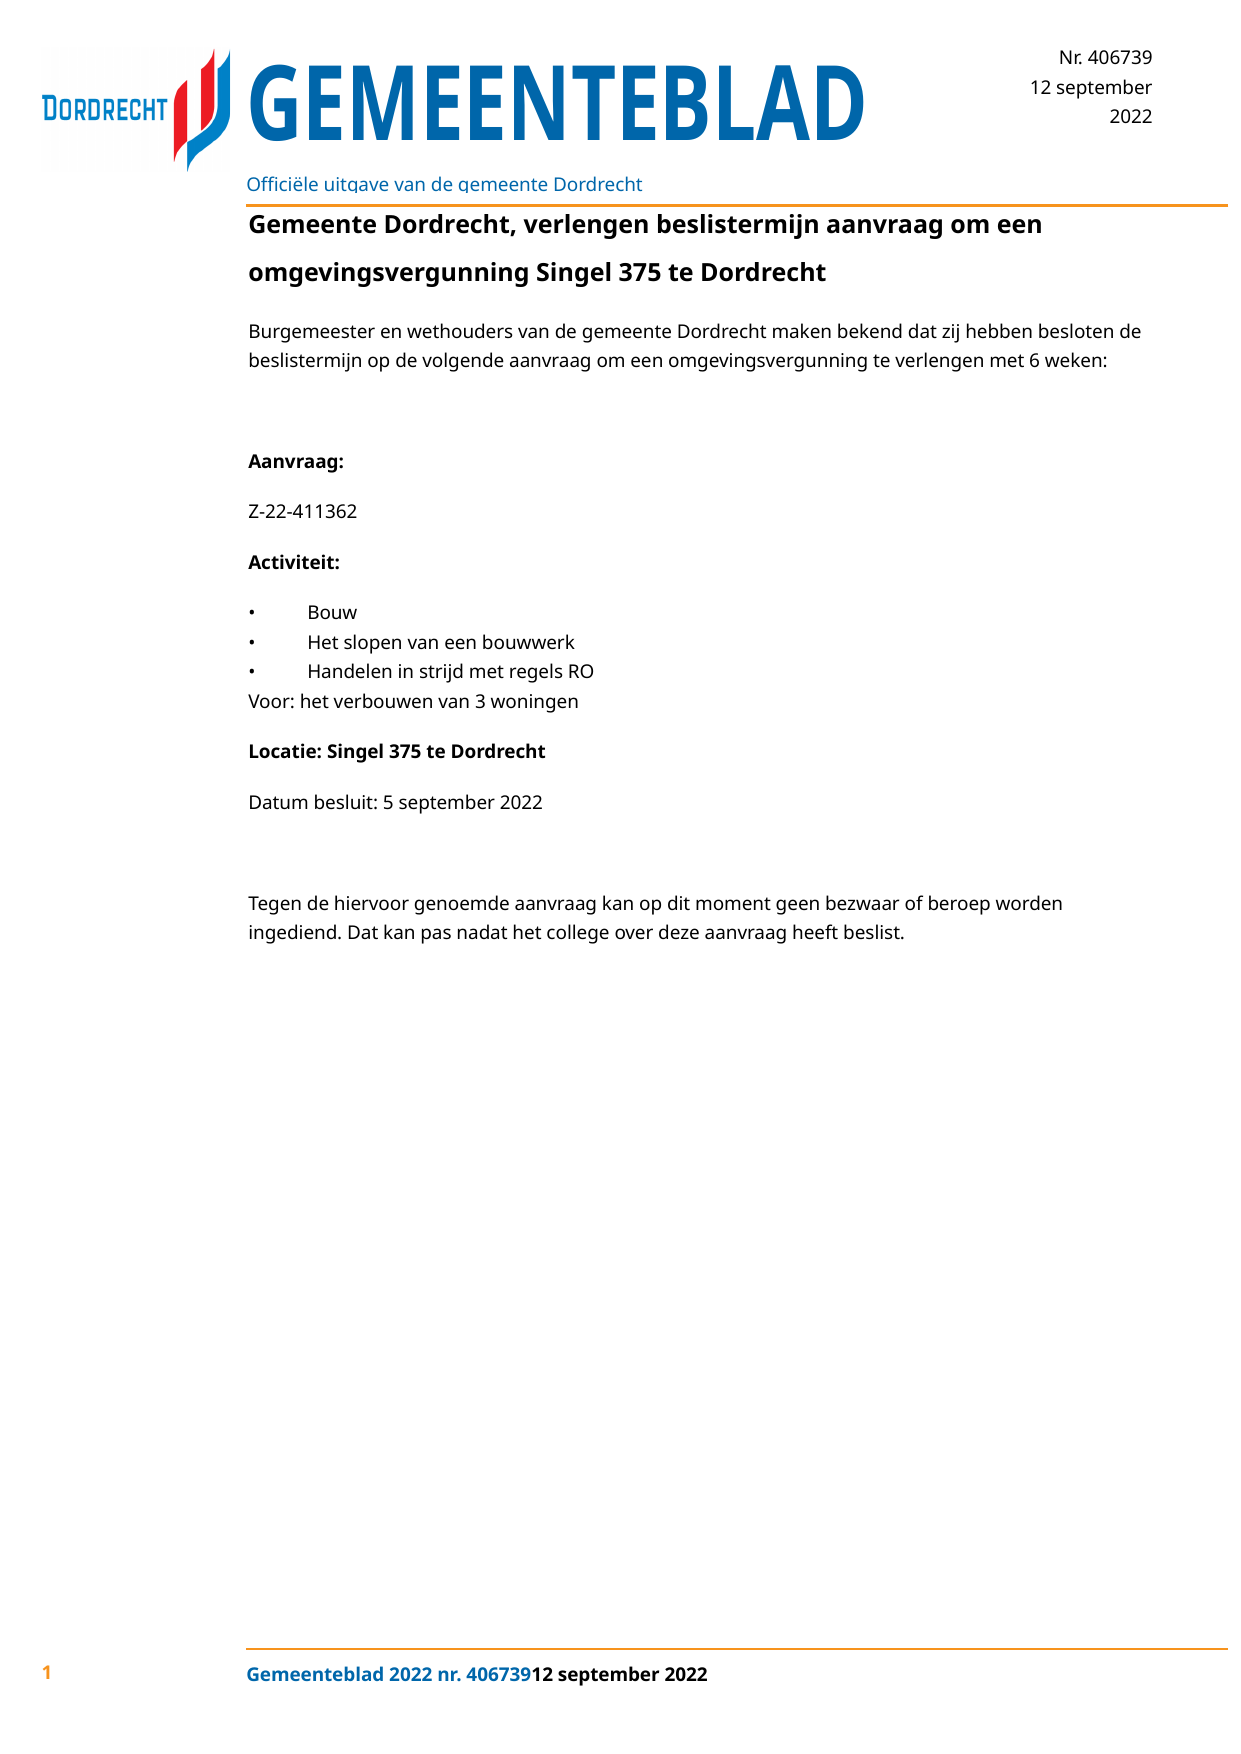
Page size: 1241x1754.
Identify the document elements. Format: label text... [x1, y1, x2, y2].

text Aanvraag: [248, 448, 1152, 474]
list Het slopen van een bouwwerk [248, 629, 1152, 655]
text Tegen de hiervoor genoemde aanvraag kan op dit moment geen bezwaar of beroep worden ingediend. Dat kan pas nadat het college over deze aanvraag heeft beslist. [248, 890, 1152, 945]
list Handelen in strijd met regels RO [248, 659, 1152, 684]
text Voor: het verbouwen van 3 woningen [248, 688, 1152, 714]
text Burgemeester en wethouders van de gemeente Dordrecht maken bekend dat zij hebben besloten de beslistermijn op de volgende aanvraag om een omgevingsvergunning te verlengen met 6 weken: [248, 318, 1152, 373]
list Bouw [248, 599, 1152, 625]
text Datum besluit: 5 september 2022 [248, 789, 1152, 815]
picture [41, 47, 231, 172]
text Locatie: Singel 375 te Dordrecht [248, 739, 1152, 764]
text Z-22-411362 [248, 499, 1152, 524]
text Activiteit: [248, 549, 1152, 575]
text Gemeente Dordrecht, verlengen beslistermijn aanvraag om een omgevingsvergunning Singel 375 te Dordrecht [248, 207, 1152, 288]
